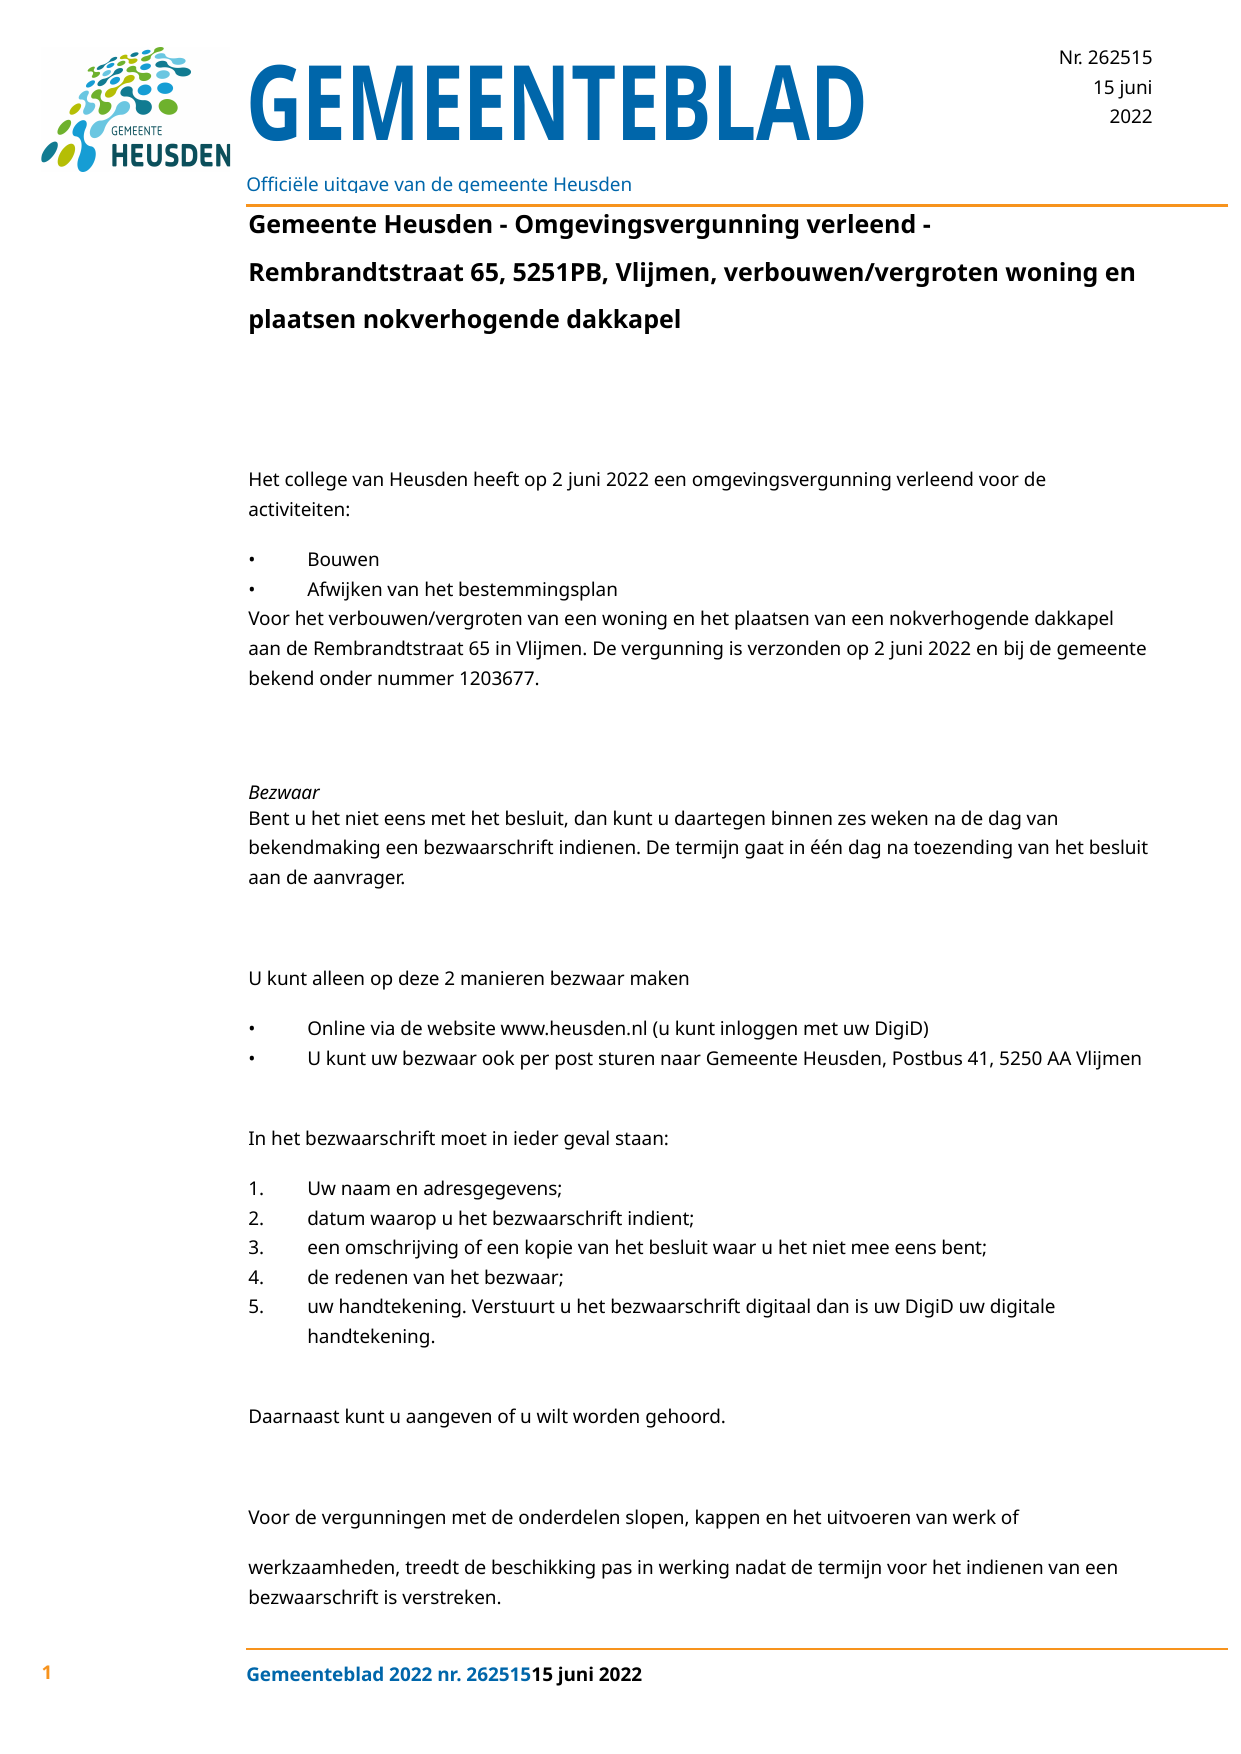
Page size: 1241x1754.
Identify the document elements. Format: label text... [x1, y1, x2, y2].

text Daarnaast kunt u aangeven of u wilt worden gehoord. [248, 1403, 1152, 1429]
text werkzaamheden, treedt de beschikking pas in werking nadat de termijn voor het indienen van een bezwaarschrift is verstreken. [248, 1554, 1152, 1610]
text In het bezwaarschrift moet in ieder geval staan: [248, 1125, 1152, 1151]
list de redenen van het bezwaar; [248, 1264, 1152, 1290]
list Uw naam en adresgegevens; [248, 1175, 1152, 1201]
list Online via de website www.heusden.nl (u kunt inloggen met uw DigiD) [248, 1015, 1152, 1041]
text Voor het verbouwen/vergroten van een woning en het plaatsen van een nokverhogende dakkapel aan de Rembrandtstraat 65 in Vlijmen. De vergunning is verzonden op 2 juni 2022 en bij de gemeente bekend onder nummer 1203677. [248, 606, 1152, 690]
text Het college van Heusden heeft op 2 juni 2022 een omgevingsvergunning verleend voor de activiteiten: [248, 466, 1152, 522]
list Afwijken van het bestemmingsplan [248, 576, 1152, 602]
list datum waarop u het bezwaarschrift indient; [248, 1205, 1152, 1231]
list uw handtekening. Verstuurt u het bezwaarschrift digitaal dan is uw DigiD uw digitale handtekening. [248, 1293, 1152, 1349]
list een omschrijving of een kopie van het besluit waar u het niet mee eens bent; [248, 1234, 1152, 1260]
list U kunt uw bezwaar ook per post sturen naar Gemeente Heusden, Postbus 41, 5250 AA Vlijmen [248, 1045, 1152, 1071]
list Bouwen [248, 546, 1152, 572]
text Bent u het niet eens met het besluit, dan kunt u daartegen binnen zes weken na de dag van bekendmaking een bezwaarschrift indienen. De termijn gaat in één dag na toezending van het besluit aan de aanvrager. [248, 805, 1152, 890]
text Bezwaar [248, 779, 1152, 805]
text U kunt alleen op deze 2 manieren bezwaar maken [248, 965, 1152, 991]
picture [41, 47, 231, 172]
text Voor de vergunningen met de onderdelen slopen, kappen en het uitvoeren van werk of [248, 1504, 1152, 1530]
text Gemeente Heusden - Omgevingsvergunning verleend - Rembrandtstraat 65, 5251PB, Vlijmen, verbouwen/vergroten woning en plaatsen nokverhogende dakkapel [248, 207, 1152, 336]
